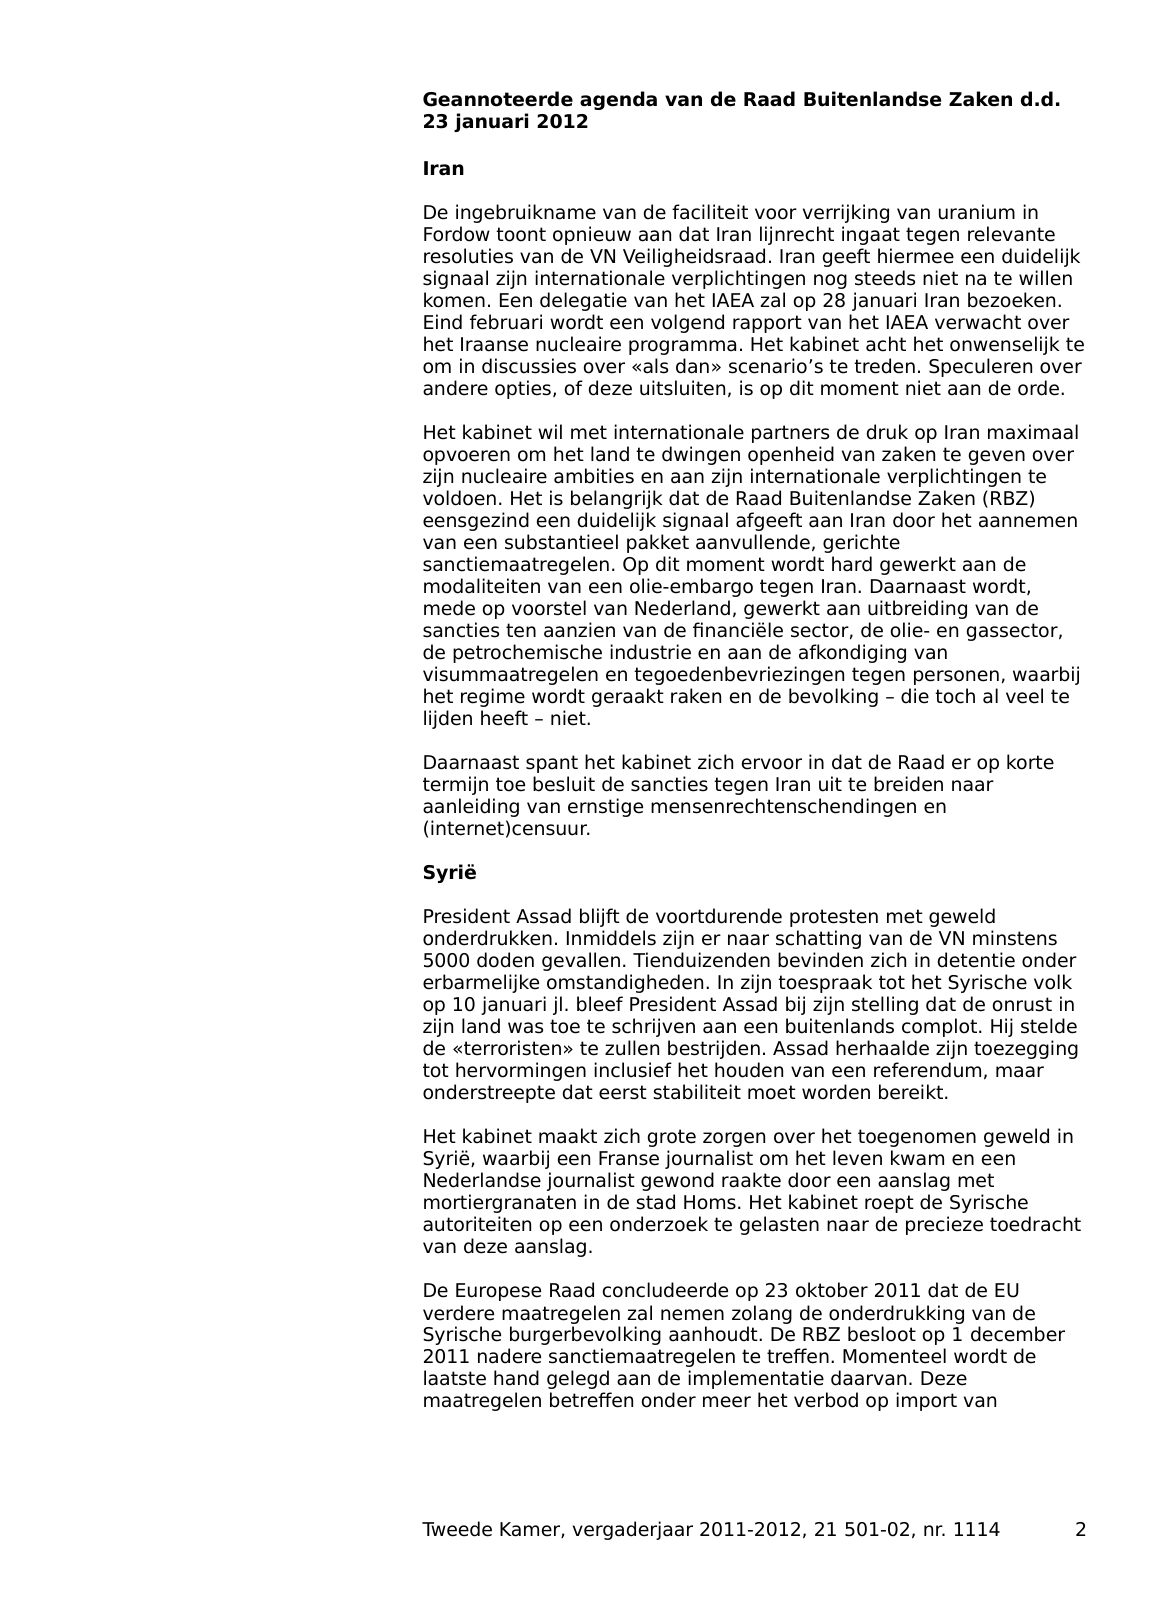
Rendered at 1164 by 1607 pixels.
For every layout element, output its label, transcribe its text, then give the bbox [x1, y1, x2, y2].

subtitle Iran [422, 158, 1087, 180]
text De Europese Raad concludeerde op 23 oktober 2011 dat de EU verdere maatregelen zal nemen zolang de onderdrukking van de Syrische burgerbevolking aanhoudt. De RBZ besloot op 1 december 2011 nadere sanctiemaatregelen te treffen. Momenteel wordt de laatste hand gelegd aan de implementatie daarvan. Deze maatregelen betreffen onder meer het verbod op import van [422, 1280, 1087, 1412]
subtitle Geannoteerde agenda van de Raad Buitenlandse Zaken d.d. 23 januari 2012 [422, 89, 1087, 133]
subtitle Syrië [422, 862, 1087, 884]
text Daarnaast spant het kabinet zich ervoor in dat de Raad er op korte termijn toe besluit de sancties tegen Iran uit te breiden naar aanleiding van ernstige mensenrechtenschendingen en (internet)censuur. [422, 752, 1087, 840]
text De ingebruikname van de faciliteit voor verrijking van uranium in Fordow toont opnieuw aan dat Iran lijnrecht ingaat tegen relevante resoluties van de VN Veiligheidsraad. Iran geeft hiermee een duidelijk signaal zijn internationale verplichtingen nog steeds niet na te willen komen. Een delegatie van het IAEA zal op 28 januari Iran bezoeken. Eind februari wordt een volgend rapport van het IAEA verwacht over het Iraanse nucleaire programma. Het kabinet acht het onwenselijk te om in discussies over «als dan» scenario’s te treden. Speculeren over andere opties, of deze uitsluiten, is op dit moment niet aan de orde. [422, 202, 1087, 400]
text Het kabinet wil met internationale partners de druk op Iran maximaal opvoeren om het land te dwingen openheid van zaken te geven over zijn nucleaire ambities en aan zijn internationale verplichtingen te voldoen. Het is belangrijk dat de Raad Buitenlandse Zaken (RBZ) eensgezind een duidelijk signaal afgeeft aan Iran door het aannemen van een substantieel pakket aanvullende, gerichte sanctiemaatregelen. Op dit moment wordt hard gewerkt aan de modaliteiten van een olie-embargo tegen Iran. Daarnaast wordt, mede op voorstel van Nederland, gewerkt aan uitbreiding van de sancties ten aanzien van de financiële sector, de olie- en gassector, de petrochemische industrie en aan de afkondiging van visummaatregelen en tegoedenbevriezingen tegen personen, waarbij het regime wordt geraakt raken en de bevolking – die toch al veel te lijden heeft – niet. [422, 422, 1087, 730]
text Het kabinet maakt zich grote zorgen over het toegenomen geweld in Syrië, waarbij een Franse journalist om het leven kwam en een Nederlandse journalist gewond raakte door een aanslag met mortiergranaten in de stad Homs. Het kabinet roept de Syrische autoriteiten op een onderzoek te gelasten naar de precieze toedracht van deze aanslag. [422, 1126, 1087, 1258]
text President Assad blijft de voortdurende protesten met geweld onderdrukken. Inmiddels zijn er naar schatting van de VN minstens 5000 doden gevallen. Tienduizenden bevinden zich in detentie onder erbarmelijke omstandigheden. In zijn toespraak tot het Syrische volk op 10 januari jl. bleef President Assad bij zijn stelling dat de onrust in zijn land was toe te schrijven aan een buitenlands complot. Hij stelde de «terroristen» te zullen bestrijden. Assad herhaalde zijn toezegging tot hervormingen inclusief het houden van een referendum, maar onderstreepte dat eerst stabiliteit moet worden bereikt. [422, 906, 1087, 1104]
